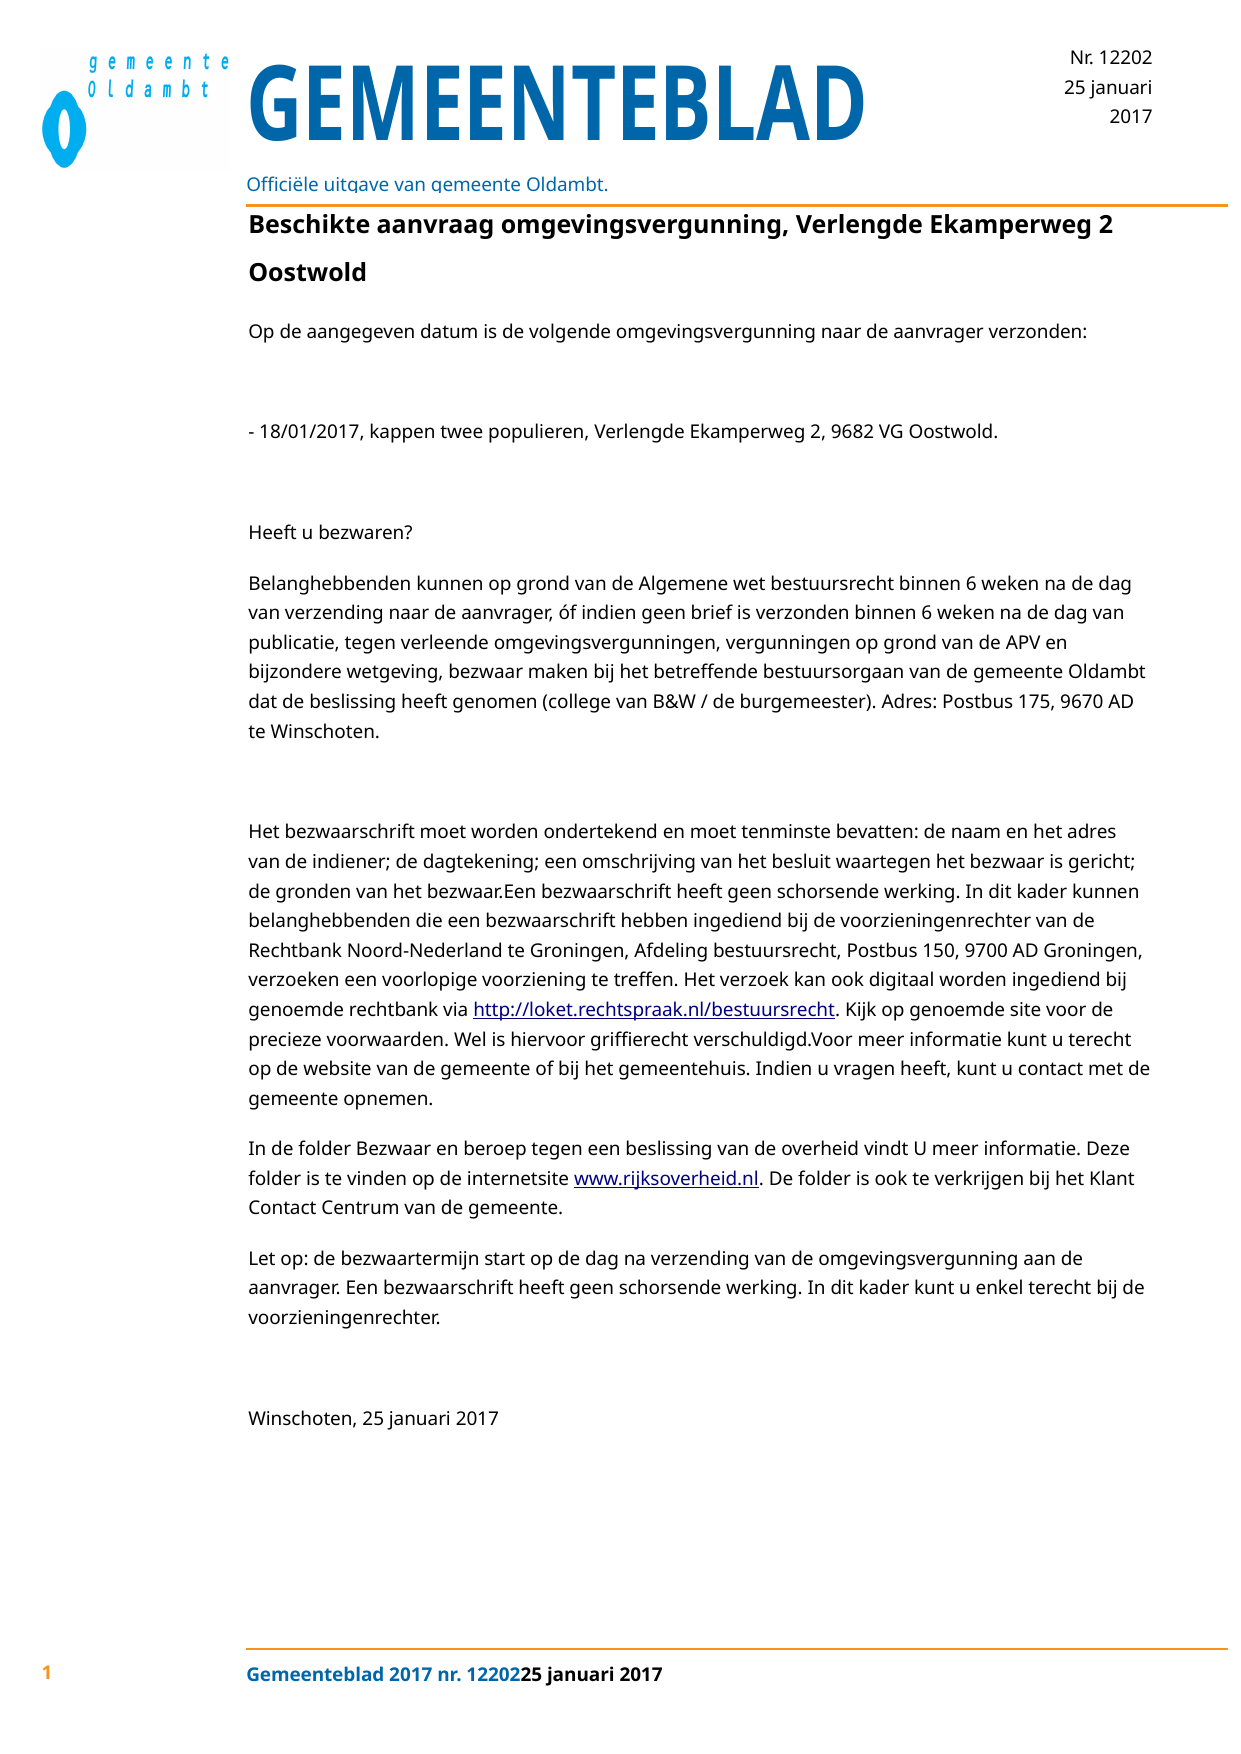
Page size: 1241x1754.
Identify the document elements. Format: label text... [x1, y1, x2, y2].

text Beschikte aanvraag omgevingsvergunning, Verlengde Ekamperweg 2 Oostwold [248, 207, 1152, 288]
text Let op: de bezwaartermijn start op de dag na verzending van de omgevingsvergunning aan de aanvrager. Een bezwaarschrift heeft geen schorsende werking. In dit kader kunt u enkel terecht bij de voorzieningenrechter. [248, 1245, 1152, 1330]
text In de folder Bezwaar en beroep tegen een beslissing van de overheid vindt U meer informatie. Deze folder is te vinden op de internetsite www.rijksoverheid.nl. De folder is ook te verkrijgen bij het Klant Contact Centrum van de gemeente. [248, 1135, 1152, 1220]
picture [41, 47, 231, 172]
text - 18/01/2017, kappen twee populieren, Verlengde Ekamperweg 2, 9682 VG Oostwold. [248, 419, 1152, 444]
text Op de aangegeven datum is de volgende omgevingsvergunning naar de aanvrager verzonden: [248, 318, 1152, 344]
text Het bezwaarschrift moet worden ondertekend en moet tenminste bevatten: de naam en het adres van de indiener; de dagtekening; een omschrijving van het besluit waartegen het bezwaar is gericht; de gronden van het bezwaar.Een bezwaarschrift heeft geen schorsende werking. In dit kader kunnen belanghebbenden die een bezwaarschrift hebben ingediend bij de voorzieningenrechter van de Rechtbank Noord-Nederland te Groningen, Afdeling bestuursrecht, Postbus 150, 9700 AD Groningen, verzoeken een voorlopige voorziening te treffen. Het verzoek kan ook digitaal worden ingediend bij genoemde rechtbank via http://loket.rechtspraak.nl/bestuursrecht. Kijk op genoemde site voor de precieze voorwaarden. Wel is hiervoor griffierecht verschuldigd.Voor meer informatie kunt u terecht op de website van de gemeente of bij het gemeentehuis. Indien u vragen heeft, kunt u contact met de gemeente opnemen. [248, 819, 1152, 1111]
text Winschoten, 25 januari 2017 [248, 1405, 1152, 1431]
text Belanghebbenden kunnen op grond van de Algemene wet bestuursrecht binnen 6 weken na de dag van verzending naar de aanvrager, óf indien geen brief is verzonden binnen 6 weken na de dag van publicatie, tegen verleende omgevingsvergunningen, vergunningen op grond van de APV en bijzondere wetgeving, bezwaar maken bij het betreffende bestuursorgaan van de gemeente Oldambt dat de beslissing heeft genomen (college van B&W / de burgemeester). Adres: Postbus 175, 9670 AD te Winschoten. [248, 570, 1152, 744]
text Heeft u bezwaren? [248, 519, 1152, 545]
